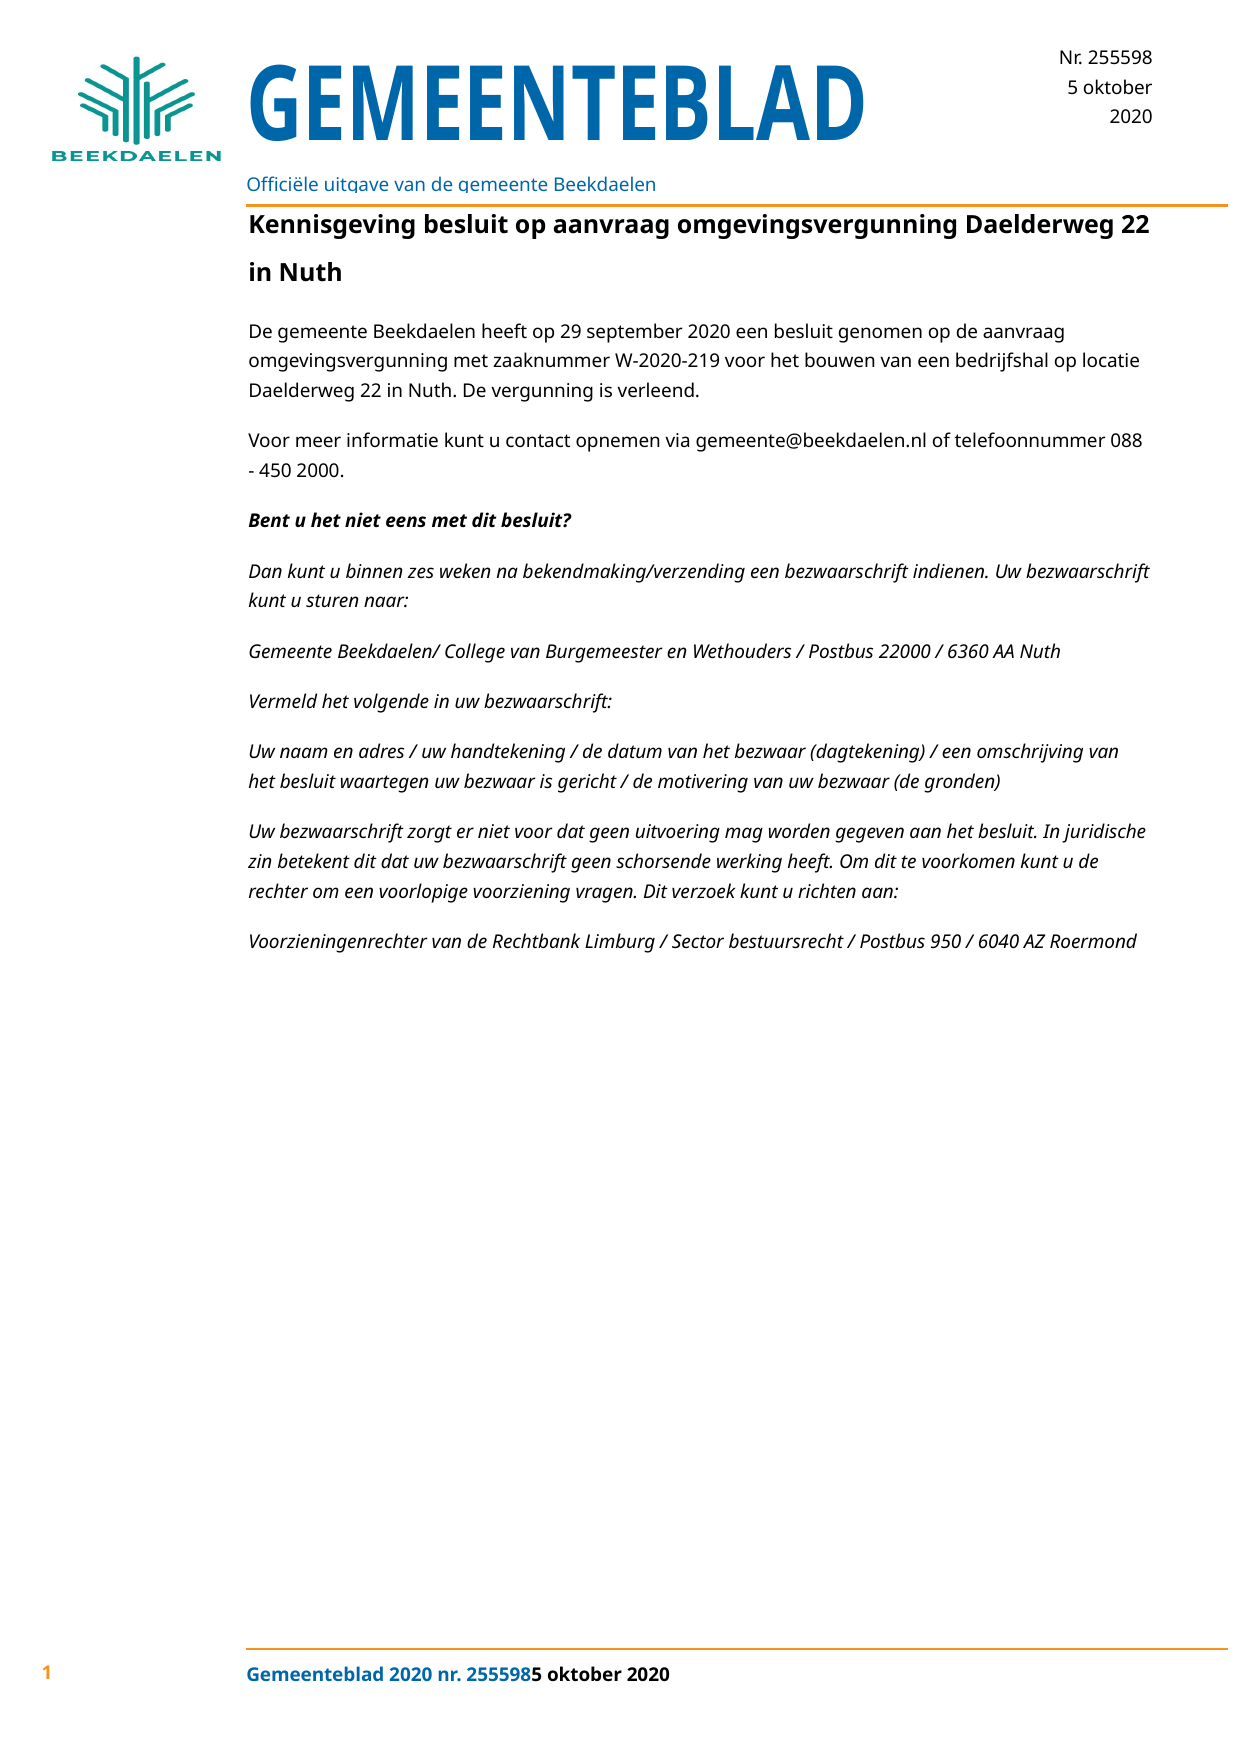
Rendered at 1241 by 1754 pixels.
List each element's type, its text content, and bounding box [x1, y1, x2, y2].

text Bent u het niet eens met dit besluit? [248, 507, 1152, 533]
text Voor meer informatie kunt u contact opnemen via gemeente@beekdaelen.nl of telefoonnummer 088 - 450 2000. [248, 427, 1152, 483]
text Dan kunt u binnen zes weken na bekendmaking/verzending een bezwaarschrift indienen. Uw bezwaarschrift kunt u sturen naar: [248, 558, 1152, 613]
text Uw naam en adres / uw handtekening / de datum van het bezwaar (dagtekening) / een omschrijving van het besluit waartegen uw bezwaar is gericht / de motivering van uw bezwaar (de gronden) [248, 739, 1152, 794]
text Kennisgeving besluit op aanvraag omgevingsvergunning Daelderweg 22 in Nuth [248, 207, 1152, 288]
text Gemeente Beekdaelen/ College van Burgemeester en Wethouders / Postbus 22000 / 6360 AA Nuth [248, 638, 1152, 664]
text Vermeld het volgende in uw bezwaarschrift: [248, 688, 1152, 714]
text Uw bezwaarschrift zorgt er niet voor dat geen uitvoering mag worden gegeven aan het besluit. In juridische zin betekent dit dat uw bezwaarschrift geen schorsende werking heeft. Om dit te voorkomen kunt u de rechter om een voorlopige voorziening vragen. Dit verzoek kunt u richten aan: [248, 819, 1152, 904]
text Voorzieningenrechter van de Rechtbank Limburg / Sector bestuursrecht / Postbus 950 / 6040 AZ Roermond [248, 928, 1152, 954]
picture [41, 47, 231, 172]
text De gemeente Beekdaelen heeft op 29 september 2020 een besluit genomen op de aanvraag omgevingsvergunning met zaaknummer W-2020-219 voor het bouwen van een bedrijfshal op locatie Daelderweg 22 in Nuth. De vergunning is verleend. [248, 318, 1152, 403]
